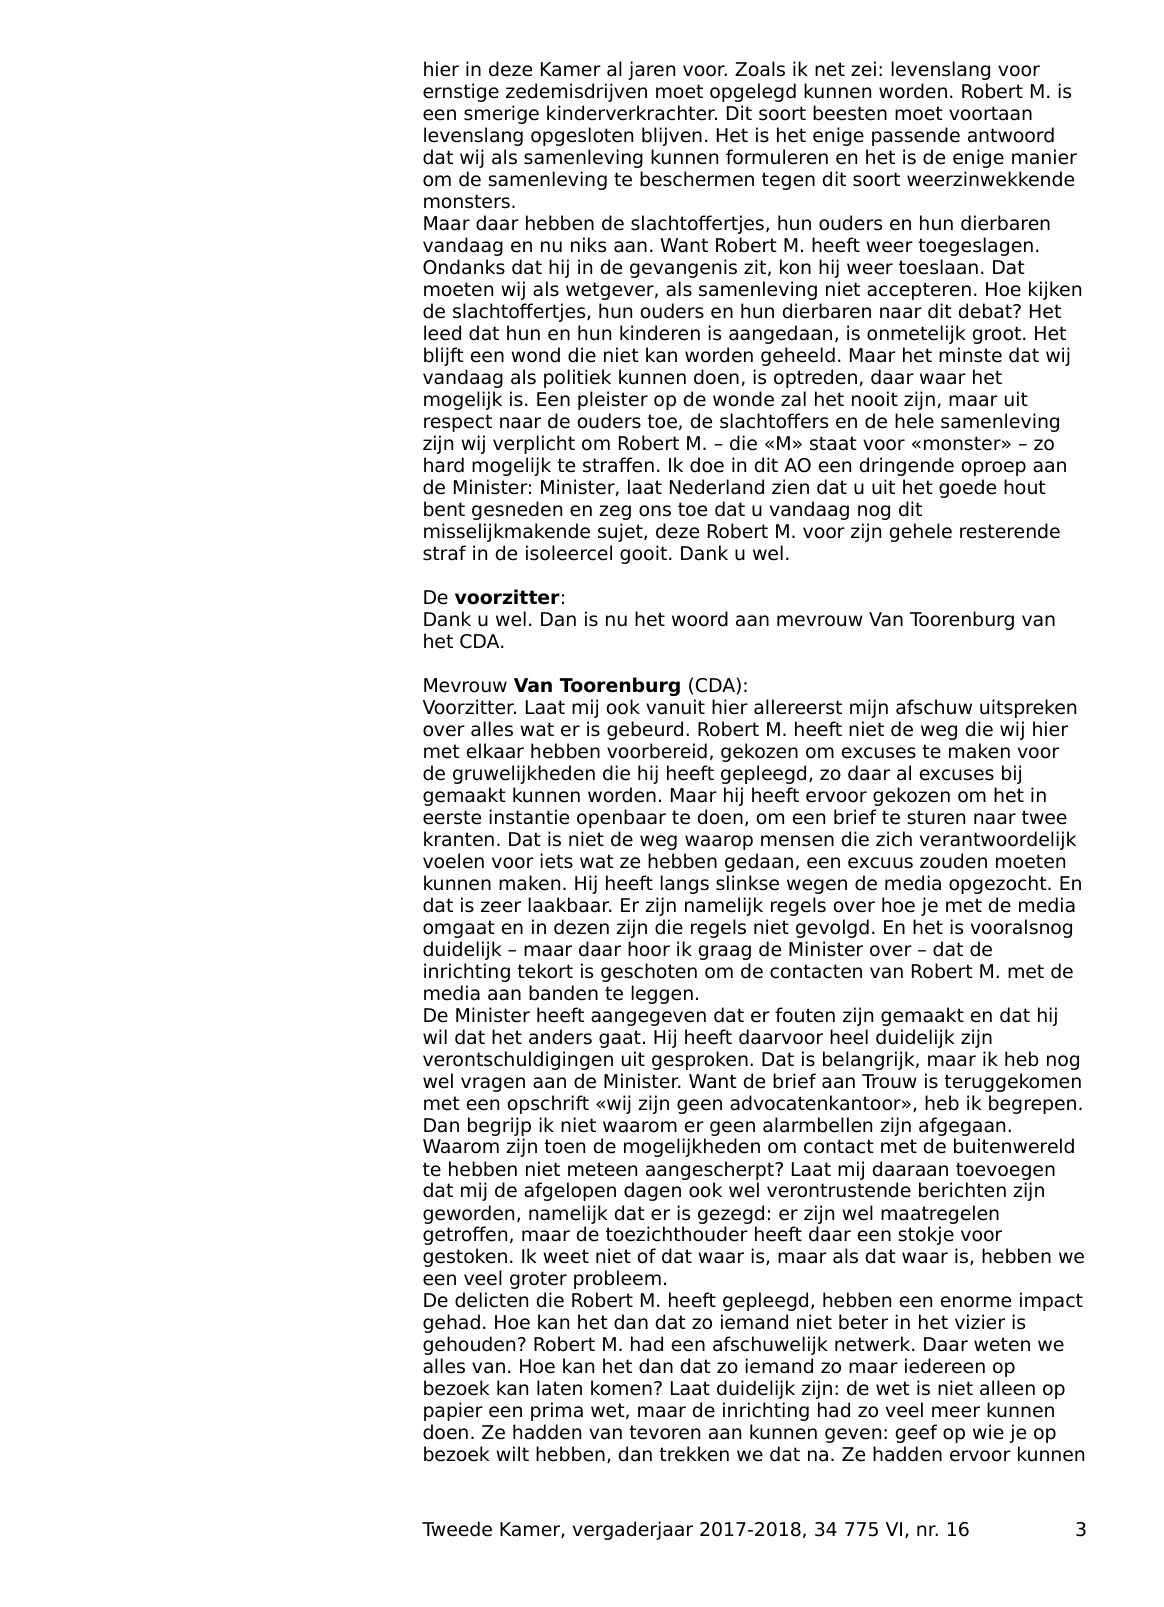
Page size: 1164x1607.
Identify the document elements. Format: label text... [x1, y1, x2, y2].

text Voorzitter. Laat mij ook vanuit hier allereerst mijn afschuw uitspreken over alles wat er is gebeurd. Robert M. heeft niet de weg die wij hier met elkaar hebben voorbereid, gekozen om excuses te maken voor de gruwelijkheden die hij heeft gepleegd, zo daar al excuses bij gemaakt kunnen worden. Maar hij heeft ervoor gekozen om het in eerste instantie openbaar te doen, om een brief te sturen naar twee kranten. Dat is niet de weg waarop mensen die zich verantwoordelijk voelen voor iets wat ze hebben gedaan, een excuus zouden moeten kunnen maken. Hij heeft langs slinkse wegen de media opgezocht. En dat is zeer laakbaar. Er zijn namelijk regels over hoe je met de media omgaat en in dezen zijn die regels niet gevolgd. En het is vooralsnog duidelijk – maar daar hoor ik graag de Minister over – dat de inrichting tekort is geschoten om de contacten van Robert M. met de media aan banden te leggen. [422, 697, 1087, 1004]
text De voorzitter: [422, 587, 1087, 609]
text De Minister heeft aangegeven dat er fouten zijn gemaakt en dat hij wil dat het anders gaat. Hij heeft daarvoor heel duidelijk zijn verontschuldigingen uit gesproken. Dat is belangrijk, maar ik heb nog wel vragen aan de Minister. Want de brief aan Trouw is teruggekomen met een opschrift «wij zijn geen advocatenkantoor», heb ik begrepen. Dan begrijp ik niet waarom er geen alarmbellen zijn afgegaan. Waarom zijn toen de mogelijkheden om contact met de buitenwereld te hebben niet meteen aangescherpt? Laat mij daaraan toevoegen dat mij de afgelopen dagen ook wel verontrustende berichten zijn geworden, namelijk dat er is gezegd: er zijn wel maatregelen getroffen, maar de toezichthouder heeft daar een stokje voor gestoken. Ik weet niet of dat waar is, maar als dat waar is, hebben we een veel groter probleem. [422, 1004, 1087, 1290]
text De delicten die Robert M. heeft gepleegd, hebben een enorme impact gehad. Hoe kan het dan dat zo iemand niet beter in het vizier is gehouden? Robert M. had een afschuwelijk netwerk. Daar weten we alles van. Hoe kan het dan dat zo iemand zo maar iedereen op bezoek kan laten komen? Laat duidelijk zijn: de wet is niet alleen op papier een prima wet, maar de inrichting had zo veel meer kunnen doen. Ze hadden van tevoren aan kunnen geven: geef op wie je op bezoek wilt hebben, dan trekken we dat na. Ze hadden ervoor kunnen [422, 1290, 1087, 1466]
text Maar daar hebben de slachtoffertjes, hun ouders en hun dierbaren vandaag en nu niks aan. Want Robert M. heeft weer toegeslagen. Ondanks dat hij in de gevangenis zit, kon hij weer toeslaan. Dat moeten wij als wetgever, als samenleving niet accepteren. Hoe kijken de slachtoffertjes, hun ouders en hun dierbaren naar dit debat? Het leed dat hun en hun kinderen is aangedaan, is onmetelijk groot. Het blijft een wond die niet kan worden geheeld. Maar het minste dat wij vandaag als politiek kunnen doen, is optreden, daar waar het mogelijk is. Een pleister op de wonde zal het nooit zijn, maar uit respect naar de ouders toe, de slachtoffers en de hele samenleving zijn wij verplicht om Robert M. – die «M» staat voor «monster» – zo hard mogelijk te straffen. Ik doe in dit AO een dringende oproep aan de Minister: Minister, laat Nederland zien dat u uit het goede hout bent gesneden en zeg ons toe dat u vandaag nog dit misselijkmakende sujet, deze Robert M. voor zijn gehele resterende straf in de isoleercel gooit. Dank u wel. [422, 213, 1087, 564]
text Mevrouw Van Toorenburg (CDA): [422, 675, 1087, 697]
text hier in deze Kamer al jaren voor. Zoals ik net zei: levenslang voor ernstige zedemisdrijven moet opgelegd kunnen worden. Robert M. is een smerige kinderverkrachter. Dit soort beesten moet voortaan levenslang opgesloten blijven. Het is het enige passende antwoord dat wij als samenleving kunnen formuleren en het is de enige manier om de samenleving te beschermen tegen dit soort weerzinwekkende monsters. [422, 59, 1087, 213]
text Dank u wel. Dan is nu het woord aan mevrouw Van Toorenburg van het CDA. [422, 609, 1087, 653]
